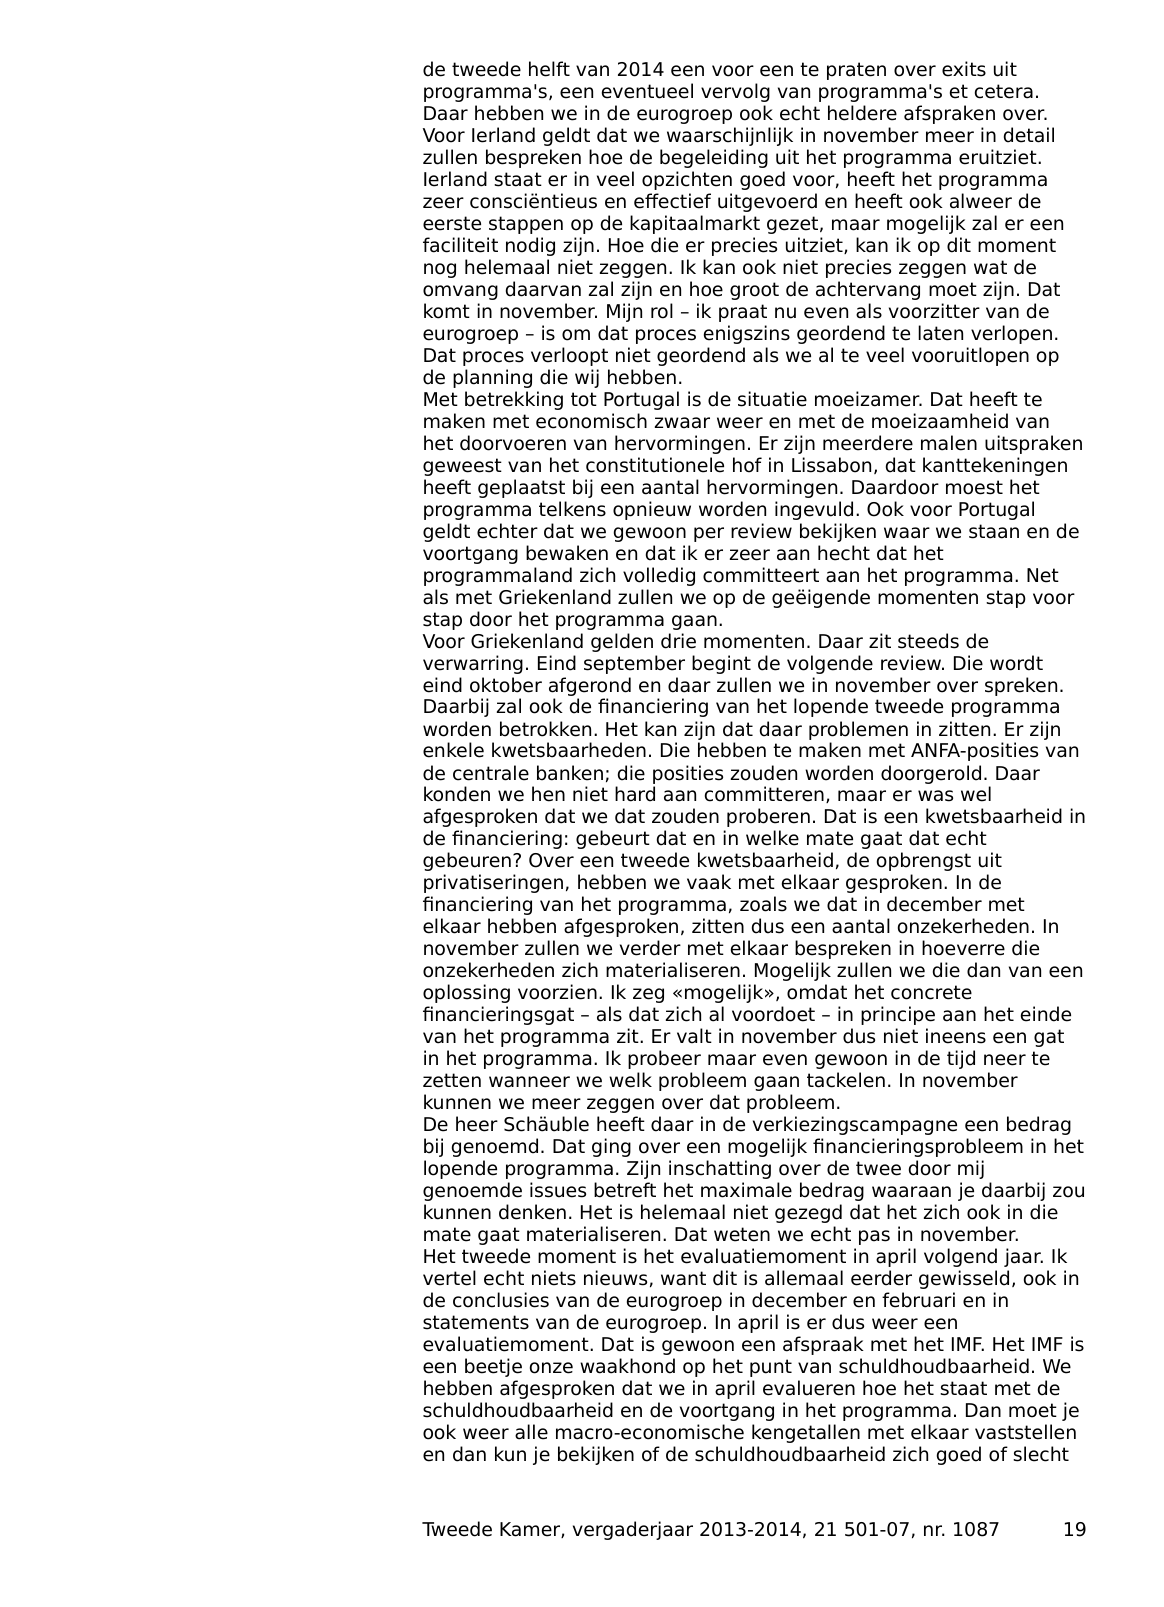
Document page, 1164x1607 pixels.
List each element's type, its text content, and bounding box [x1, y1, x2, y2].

text Met betrekking tot Portugal is de situatie moeizamer. Dat heeft te maken met economisch zwaar weer en met de moeizaamheid van het doorvoeren van hervormingen. Er zijn meerdere malen uitspraken geweest van het constitutionele hof in Lissabon, dat kanttekeningen heeft geplaatst bij een aantal hervormingen. Daardoor moest het programma telkens opnieuw worden ingevuld. Ook voor Portugal geldt echter dat we gewoon per review bekijken waar we staan en de voortgang bewaken en dat ik er zeer aan hecht dat het programmaland zich volledig committeert aan het programma. Net als met Griekenland zullen we op de geëigende momenten stap voor stap door het programma gaan. [422, 389, 1087, 631]
text Het tweede moment is het evaluatiemoment in april volgend jaar. Ik vertel echt niets nieuws, want dit is allemaal eerder gewisseld, ook in de conclusies van de eurogroep in december en februari en in statements van de eurogroep. In april is er dus weer een evaluatiemoment. Dat is gewoon een afspraak met het IMF. Het IMF is een beetje onze waakhond op het punt van schuldhoudbaarheid. We hebben afgesproken dat we in april evalueren hoe het staat met de schuldhoudbaarheid en de voortgang in het programma. Dan moet je ook weer alle macro-economische kengetallen met elkaar vaststellen en dan kun je bekijken of de schuldhoudbaarheid zich goed of slecht [422, 1246, 1087, 1466]
text de tweede helft van 2014 een voor een te praten over exits uit programma's, een eventueel vervolg van programma's et cetera. Daar hebben we in de eurogroep ook echt heldere afspraken over. [422, 59, 1087, 125]
text De heer Schäuble heeft daar in de verkiezingscampagne een bedrag bij genoemd. Dat ging over een mogelijk financieringsprobleem in het lopende programma. Zijn inschatting over de twee door mij genoemde issues betreft het maximale bedrag waaraan je daarbij zou kunnen denken. Het is helemaal niet gezegd dat het zich ook in die mate gaat materialiseren. Dat weten we echt pas in november. [422, 1114, 1087, 1246]
text Voor Griekenland gelden drie momenten. Daar zit steeds de verwarring. Eind september begint de volgende review. Die wordt eind oktober afgerond en daar zullen we in november over spreken. Daarbij zal ook de financiering van het lopende tweede programma worden betrokken. Het kan zijn dat daar problemen in zitten. Er zijn enkele kwetsbaarheden. Die hebben te maken met ANFA-posities van de centrale banken; die posities zouden worden doorgerold. Daar konden we hen niet hard aan committeren, maar er was wel afgesproken dat we dat zouden proberen. Dat is een kwetsbaarheid in de financiering: gebeurt dat en in welke mate gaat dat echt gebeuren? Over een tweede kwetsbaarheid, de opbrengst uit privatiseringen, hebben we vaak met elkaar gesproken. In de financiering van het programma, zoals we dat in december met elkaar hebben afgesproken, zitten dus een aantal onzekerheden. In november zullen we verder met elkaar bespreken in hoeverre die onzekerheden zich materialiseren. Mogelijk zullen we die dan van een oplossing voorzien. Ik zeg «mogelijk», omdat het concrete financieringsgat – als dat zich al voordoet – in principe aan het einde van het programma zit. Er valt in november dus niet ineens een gat in het programma. Ik probeer maar even gewoon in de tijd neer te zetten wanneer we welk probleem gaan tackelen. In november kunnen we meer zeggen over dat probleem. [422, 631, 1087, 1114]
text Voor Ierland geldt dat we waarschijnlijk in november meer in detail zullen bespreken hoe de begeleiding uit het programma eruitziet. Ierland staat er in veel opzichten goed voor, heeft het programma zeer consciëntieus en effectief uitgevoerd en heeft ook alweer de eerste stappen op de kapitaalmarkt gezet, maar mogelijk zal er een faciliteit nodig zijn. Hoe die er precies uitziet, kan ik op dit moment nog helemaal niet zeggen. Ik kan ook niet precies zeggen wat de omvang daarvan zal zijn en hoe groot de achtervang moet zijn. Dat komt in november. Mijn rol – ik praat nu even als voorzitter van de eurogroep – is om dat proces enigszins geordend te laten verlopen. Dat proces verloopt niet geordend als we al te veel vooruitlopen op de planning die wij hebben. [422, 125, 1087, 389]
